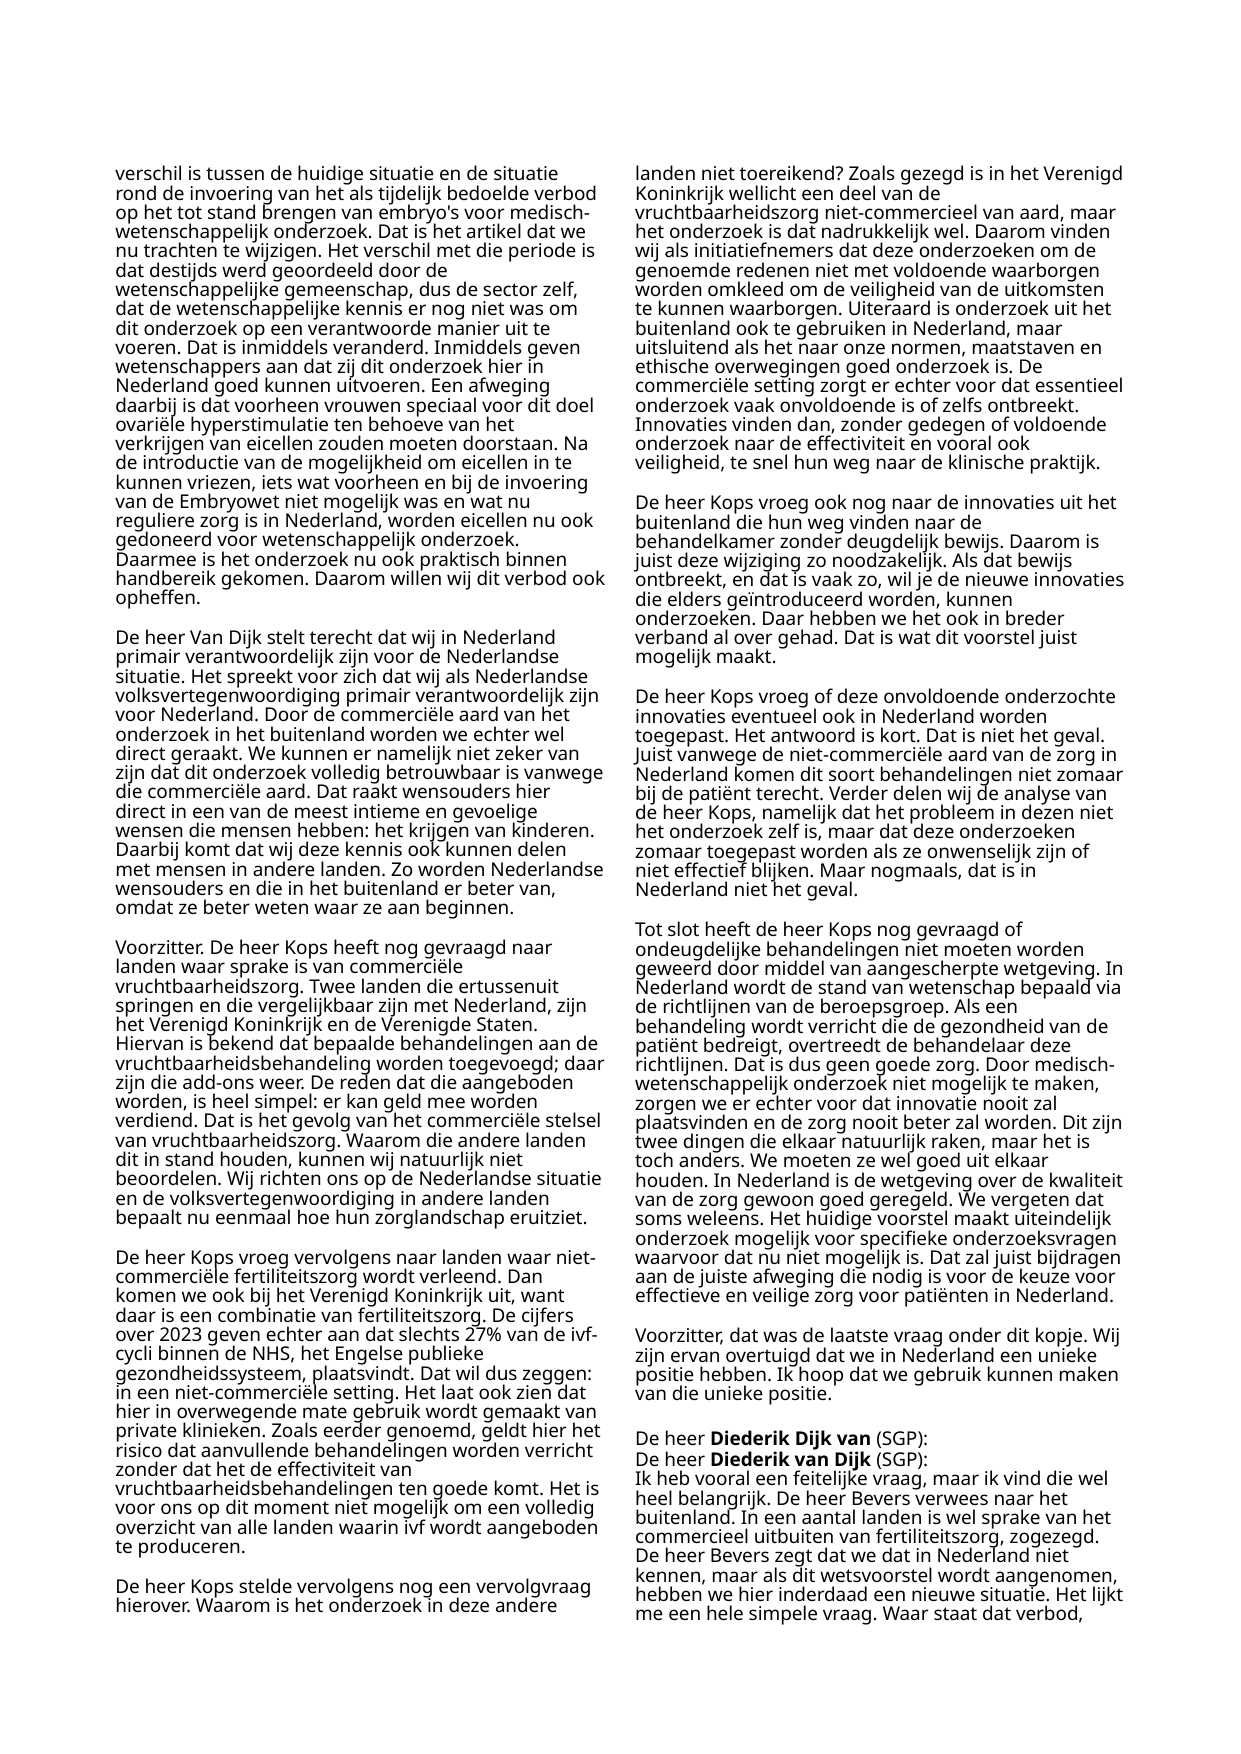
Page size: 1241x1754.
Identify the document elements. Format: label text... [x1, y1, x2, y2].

text De heer Kops vroeg ook nog naar de innovaties uit het buitenland die hun weg vinden naar de behandelkamer zonder deugdelijk bewijs. Daarom is juist deze wijziging zo noodzakelijk. Als dat bewijs ontbreekt, en dat is vaak zo, wil je de nieuwe innovaties die elders geïntroduceerd worden, kunnen onderzoeken. Daar hebben we het ook in breder verband al over gehad. Dat is wat dit voorstel juist mogelijk maakt. [635, 494, 1125, 668]
text De heer Diederik van Dijk (SGP): [635, 1451, 1125, 1470]
text De heer Kops vroeg vervolgens naar landen waar niet-commerciële fertiliteitszorg wordt verleend. Dan komen we ook bij het Verenigd Koninkrijk uit, want daar is een combinatie van fertiliteitszorg. De cijfers over 2023 geven echter aan dat slechts 27% van de ivf-cycli binnen de NHS, het Engelse publieke gezondheidssysteem, plaatsvindt. Dat wil dus zeggen: in een niet-commerciële setting. Het laat ook zien dat hier in overwegende mate gebruik wordt gemaakt van private klinieken. Zoals eerder genoemd, geldt hier het risico dat aanvullende behandelingen worden verricht zonder dat het de effectiviteit van vruchtbaarheidsbehandelingen ten goede komt. Het is voor ons op dit moment niet mogelijk om een volledig overzicht van alle landen waarin ivf wordt aangeboden te produceren. [115, 1249, 605, 1557]
text De heer Kops vroeg of deze onvoldoende onderzochte innovaties eventueel ook in Nederland worden toegepast. Het antwoord is kort. Dat is niet het geval. Juist vanwege de niet-commerciële aard van de zorg in Nederland komen dit soort behandelingen niet zomaar bij de patiënt terecht. Verder delen wij de analyse van de heer Kops, namelijk dat het probleem in dezen niet het onderzoek zelf is, maar dat deze onderzoeken zomaar toegepast worden als ze onwenselijk zijn of niet effectief blijken. Maar nogmaals, dat is in Nederland niet het geval. [635, 688, 1125, 901]
text De heer Diederik Dijk van (SGP): [635, 1425, 1125, 1451]
text Tot slot heeft de heer Kops nog gevraagd of ondeugdelijke behandelingen niet moeten worden geweerd door middel van aangescherpte wetgeving. In Nederland wordt de stand van wetenschap bepaald via de richtlijnen van de beroepsgroep. Als een behandeling wordt verricht die de gezondheid van de patiënt bedreigt, overtreedt de behandelaar deze richtlijnen. Dat is dus geen goede zorg. Door medisch-wetenschappelijk onderzoek niet mogelijk te maken, zorgen we er echter voor dat innovatie nooit zal plaatsvinden en de zorg nooit beter zal worden. Dit zijn twee dingen die elkaar natuurlijk raken, maar het is toch anders. We moeten ze wel goed uit elkaar houden. In Nederland is de wetgeving over de kwaliteit van de zorg gewoon goed geregeld. We vergeten dat soms weleens. Het huidige voorstel maakt uiteindelijk onderzoek mogelijk voor specifieke onderzoeksvragen waarvoor dat nu niet mogelijk is. Dat zal juist bijdragen aan de juiste afweging die nodig is voor de keuze voor effectieve en veilige zorg voor patiënten in Nederland. [635, 921, 1125, 1307]
text De heer Kops stelde vervolgens nog een vervolgvraag hierover. Waarom is het onderzoek in deze andere [115, 1578, 605, 1616]
text Ik heb vooral een feitelijke vraag, maar ik vind die wel heel belangrijk. De heer Bevers verwees naar het buitenland. In een aantal landen is wel sprake van het commercieel uitbuiten van fertiliteitszorg, zogezegd. De heer Bevers zegt dat we dat in Nederland niet kennen, maar als dit wetsvoorstel wordt aangenomen, hebben we hier inderdaad een nieuwe situatie. Het lijkt me een hele simpele vraag. Waar staat dat verbod, [635, 1470, 1125, 1624]
text landen niet toereikend? Zoals gezegd is in het Verenigd Koninkrijk wellicht een deel van de vruchtbaarheidszorg niet-commercieel van aard, maar het onderzoek is dat nadrukkelijk wel. Daarom vinden wij als initiatiefnemers dat deze onderzoeken om de genoemde redenen niet met voldoende waarborgen worden omkleed om de veiligheid van de uitkomsten te kunnen waarborgen. Uiteraard is onderzoek uit het buitenland ook te gebruiken in Nederland, maar uitsluitend als het naar onze normen, maatstaven en ethische overwegingen goed onderzoek is. De commerciële setting zorgt er echter voor dat essentieel onderzoek vaak onvoldoende is of zelfs ontbreekt. Innovaties vinden dan, zonder gedegen of voldoende onderzoek naar de effectiviteit en vooral ook veiligheid, te snel hun weg naar de klinische praktijk. [635, 165, 1125, 474]
text Voorzitter, dat was de laatste vraag onder dit kopje. Wij zijn ervan overtuigd dat we in Nederland een unieke positie hebben. Ik hoop dat we gebruik kunnen maken van die unieke positie. [635, 1327, 1125, 1404]
text De heer Van Dijk stelt terecht dat wij in Nederland primair verantwoordelijk zijn voor de Nederlandse situatie. Het spreekt voor zich dat wij als Nederlandse volksvertegenwoordiging primair verantwoordelijk zijn voor Nederland. Door de commerciële aard van het onderzoek in het buitenland worden we echter wel direct geraakt. We kunnen er namelijk niet zeker van zijn dat dit onderzoek volledig betrouwbaar is vanwege die commerciële aard. Dat raakt wensouders hier direct in een van de meest intieme en gevoelige wensen die mensen hebben: het krijgen van kinderen. Daarbij komt dat wij deze kennis ook kunnen delen met mensen in andere landen. Zo worden Nederlandse wensouders en die in het buitenland er beter van, omdat ze beter weten waar ze aan beginnen. [115, 629, 605, 918]
text Voorzitter. De heer Kops heeft nog gevraagd naar landen waar sprake is van commerciële vruchtbaarheidszorg. Twee landen die ertussenuit springen en die vergelijkbaar zijn met Nederland, zijn het Verenigd Koninkrijk en de Verenigde Staten. Hiervan is bekend dat bepaalde behandelingen aan de vruchtbaarheidsbehandeling worden toegevoegd; daar zijn die add-ons weer. De reden dat die aangeboden worden, is heel simpel: er kan geld mee worden verdiend. Dat is het gevolg van het commerciële stelsel van vruchtbaarheidszorg. Waarom die andere landen dit in stand houden, kunnen wij natuurlijk niet beoordelen. Wij richten ons op de Nederlandse situatie en de volksvertegenwoordiging in andere landen bepaalt nu eenmaal hoe hun zorglandschap eruitziet. [115, 939, 605, 1228]
text verschil is tussen de huidige situatie en de situatie rond de invoering van het als tijdelijk bedoelde verbod op het tot stand brengen van embryo's voor medisch-wetenschappelijk onderzoek. Dat is het artikel dat we nu trachten te wijzigen. Het verschil met die periode is dat destijds werd geoordeeld door de wetenschappelijke gemeenschap, dus de sector zelf, dat de wetenschappelijke kennis er nog niet was om dit onderzoek op een verantwoorde manier uit te voeren. Dat is inmiddels veranderd. Inmiddels geven wetenschappers aan dat zij dit onderzoek hier in Nederland goed kunnen uitvoeren. Een afweging daarbij is dat voorheen vrouwen speciaal voor dit doel ovariële hyperstimulatie ten behoeve van het verkrijgen van eicellen zouden moeten doorstaan. Na de introductie van de mogelijkheid om eicellen in te kunnen vriezen, iets wat voorheen en bij de invoering van de Embryowet niet mogelijk was en wat nu reguliere zorg is in Nederland, worden eicellen nu ook gedoneerd voor wetenschappelijk onderzoek. Daarmee is het onderzoek nu ook praktisch binnen handbereik gekomen. Daarom willen wij dit verbod ook opheffen. [115, 165, 605, 608]
